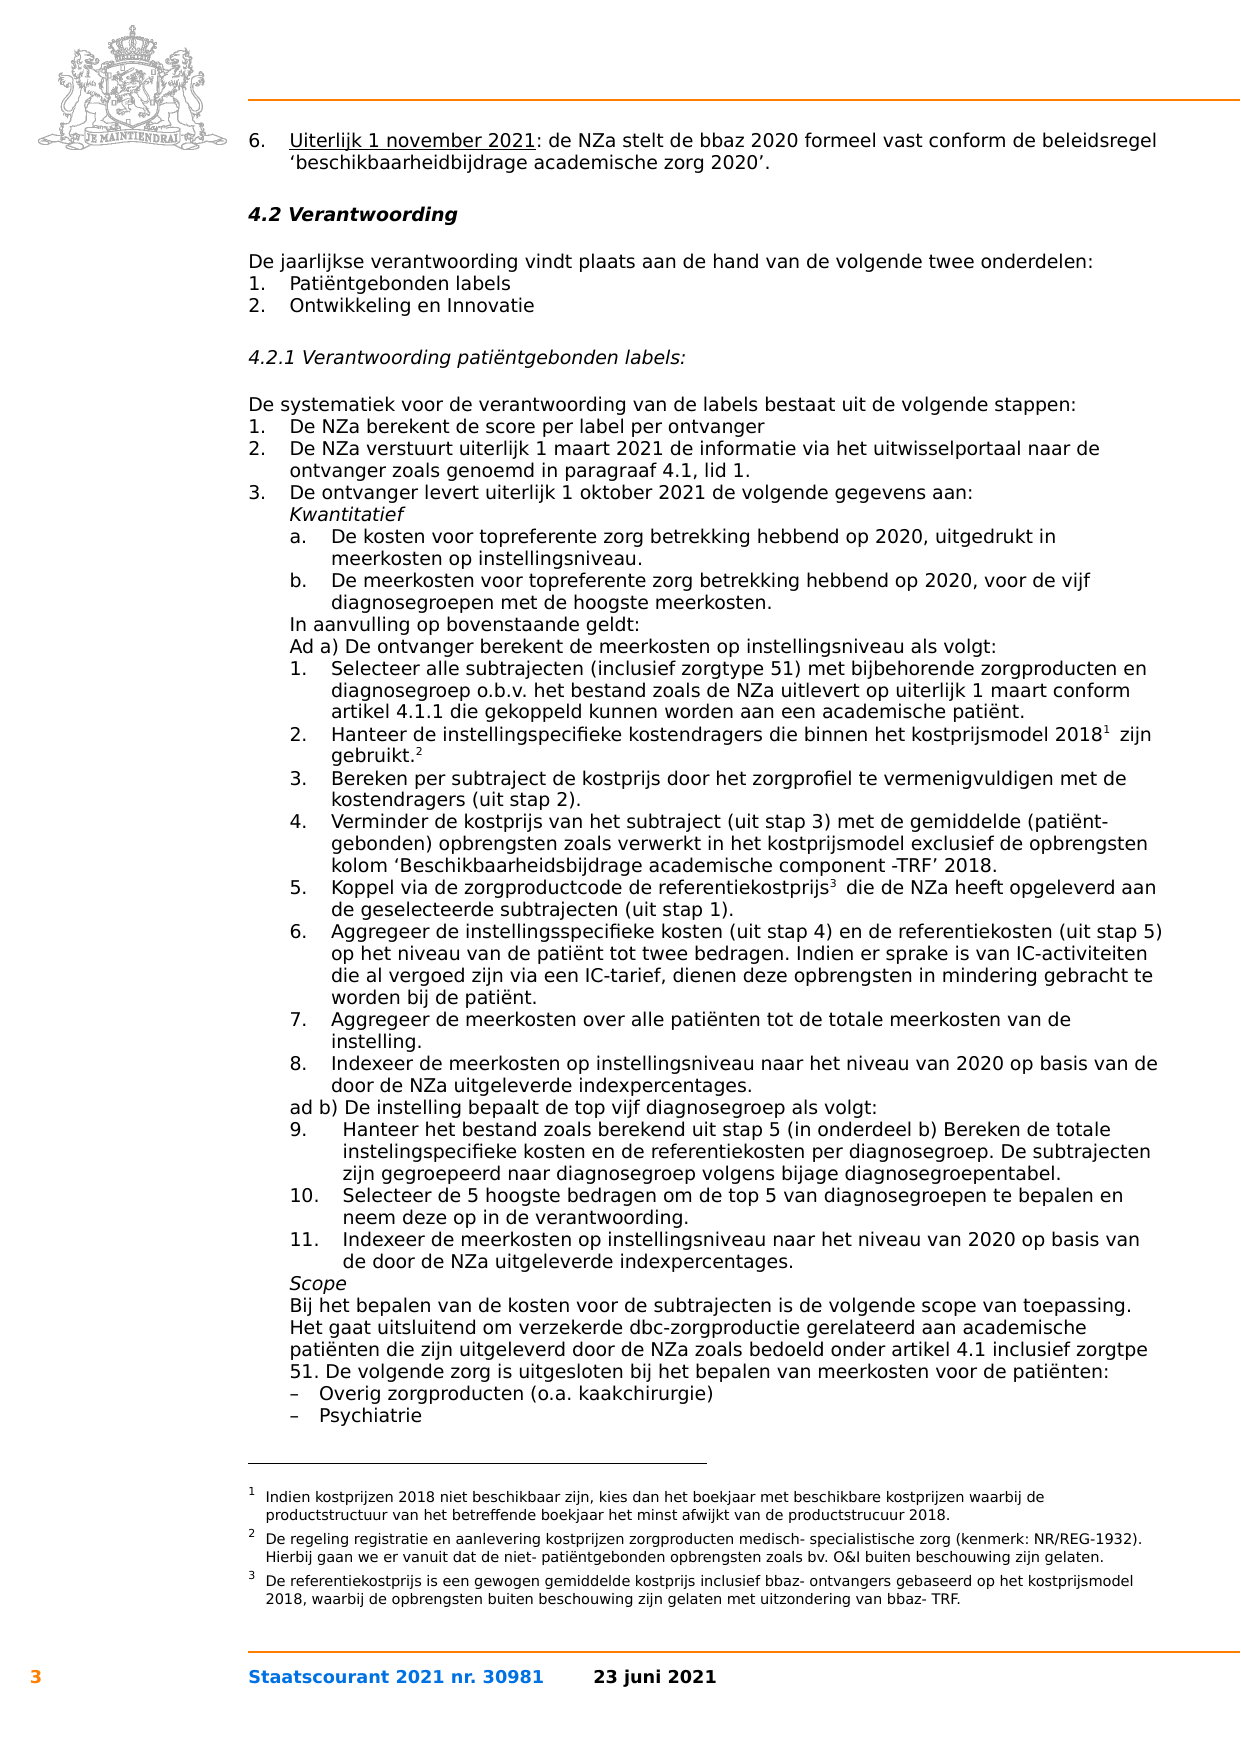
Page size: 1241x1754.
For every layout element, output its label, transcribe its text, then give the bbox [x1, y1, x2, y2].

text Ad a) De ontvanger berekent de meerkosten op instellingsniveau als volgt: [289, 636, 1163, 657]
text 4. Verminder de kostprijs van het subtraject (uit stap 3) met de gemiddelde (patiënt-gebonden) opbrengsten zoals verwerkt in het kostprijsmodel exclusief de opbrengsten kolom ‘Beschikbaarheidsbijdrage academische component -TRF’ 2018. [289, 811, 1163, 877]
text b. De meerkosten voor topreferente zorg betrekking hebbend op 2020, voor de vijf diagnosegroepen met de hoogste meerkosten. [289, 569, 1163, 613]
text 9. Hanteer het bestand zoals berekend uit stap 5 (in onderdeel b) Bereken de totale instelingspecifieke kosten en de referentiekosten per diagnosegroep. De subtrajecten zijn gegroepeerd naar diagnosegroep volgens bijage diagnosegroepentabel. [289, 1119, 1163, 1185]
text 10. Selecteer de 5 hoogste bedragen om de top 5 van diagnosegroepen te bepalen en neem deze op in de verantwoording. [289, 1185, 1163, 1229]
text a. De kosten voor topreferente zorg betrekking hebbend op 2020, uitgedrukt in meerkosten op instellingsniveau. [289, 526, 1163, 569]
text Bij het bepalen van de kosten voor de subtrajecten is de volgende scope van toepassing. Het gaat uitsluitend om verzekerde dbc-zorgproductie gerelateerd aan academische patiënten die zijn uitgeleverd door de NZa zoals bedoeld onder artikel 4.1 inclusief zorgtpe 51. De volgende zorg is uitgesloten bij het bepalen van meerkosten voor de patiënten: [289, 1295, 1163, 1383]
text 2. De NZa verstuurt uiterlijk 1 maart 2021 de informatie via het uitwisselportaal naar de ontvanger zoals genoemd in paragraaf 4.1, lid 1. [248, 438, 1163, 482]
text 3. Bereken per subtraject de kostprijs door het zorgprofiel te vermenigvuldigen met de kostendragers (uit stap 2). [289, 767, 1163, 811]
text 2. Ontwikkeling en Innovatie [248, 295, 1163, 317]
subtitle 4.2 Verantwoording [248, 204, 1163, 226]
text 1. Patiëntgebonden labels [248, 273, 1163, 295]
text – Psychiatrie [289, 1405, 1163, 1427]
text 7. Aggregeer de meerkosten over alle patiënten tot de totale meerkosten van de instelling. [289, 1009, 1163, 1053]
text 8. Indexeer de meerkosten op instellingsniveau naar het niveau van 2020 op basis van de door de NZa uitgeleverde indexpercentages. [289, 1053, 1163, 1097]
text In aanvulling op bovenstaande geldt: [289, 613, 1163, 636]
text 1. De NZa berekent de score per label per ontvanger [248, 416, 1163, 438]
text – Overig zorgproducten (o.a. kaakchirurgie) [289, 1383, 1163, 1405]
text De jaarlijkse verantwoording vindt plaats aan de hand van de volgende twee onderdelen: [248, 251, 1163, 273]
text De systematiek voor de verantwoording van de labels bestaat uit de volgende stappen: [248, 394, 1163, 416]
text De regeling registratie en aanlevering kostprijzen zorgproducten medisch- specialistische zorg (kenmerk: NR/REG-1932). Hierbij gaan we er vanuit dat de niet- patiëntgebonden opbrengsten zoals bv. O&I buiten beschouwing zijn gelaten. [248, 1527, 1163, 1566]
text 6. Uiterlijk 1 november 2021: de NZa stelt de bbaz 2020 formeel vast conform de beleidsregel ‘beschikbaarheidbijdrage academische zorg 2020’. [248, 130, 1163, 174]
text ad b) De instelling bepaalt de top vijf diagnosegroep als volgt: [289, 1097, 1163, 1119]
text 3. De ontvanger levert uiterlijk 1 oktober 2021 de volgende gegevens aan: [248, 482, 1163, 504]
text 2. Hanteer de instellingspecifieke kostendragers die binnen het kostprijsmodel 2018 zijn gebruikt. [289, 723, 1163, 767]
text Kwantitatief [289, 504, 1163, 526]
picture [38, 25, 227, 150]
subtitle 4.2.1 Verantwoording patiëntgebonden labels: [248, 347, 1163, 369]
text Scope [289, 1273, 1163, 1295]
text De referentiekostprijs is een gewogen gemiddelde kostprijs inclusief bbaz- ontvangers gebaseerd op het kostprijsmodel 2018, waarbij de opbrengsten buiten beschouwing zijn gelaten met uitzondering van bbaz- TRF. [248, 1569, 1163, 1608]
text 11. Indexeer de meerkosten op instellingsniveau naar het niveau van 2020 op basis van de door de NZa uitgeleverde indexpercentages. [289, 1229, 1163, 1273]
text Indien kostprijzen 2018 niet beschikbaar zijn, kies dan het boekjaar met beschikbare kostprijzen waarbij de productstructuur van het betreffende boekjaar het minst afwijkt van de productstrucuur 2018. [248, 1485, 1163, 1524]
text 6. Aggregeer de instellingsspecifieke kosten (uit stap 4) en de referentiekosten (uit stap 5) op het niveau van de patiënt tot twee bedragen. Indien er sprake is van IC-activiteiten die al vergoed zijn via een IC-tarief, dienen deze opbrengsten in mindering gebracht te worden bij de patiënt. [289, 921, 1163, 1009]
text 1. Selecteer alle subtrajecten (inclusief zorgtype 51) met bijbehorende zorgproducten en diagnosegroep o.b.v. het bestand zoals de NZa uitlevert op uiterlijk 1 maart conform artikel 4.1.1 die gekoppeld kunnen worden aan een academische patiënt. [289, 657, 1163, 723]
text 5. Koppel via de zorgproductcode de referentiekostprijs die de NZa heeft opgeleverd aan de geselecteerde subtrajecten (uit stap 1). [289, 877, 1163, 921]
